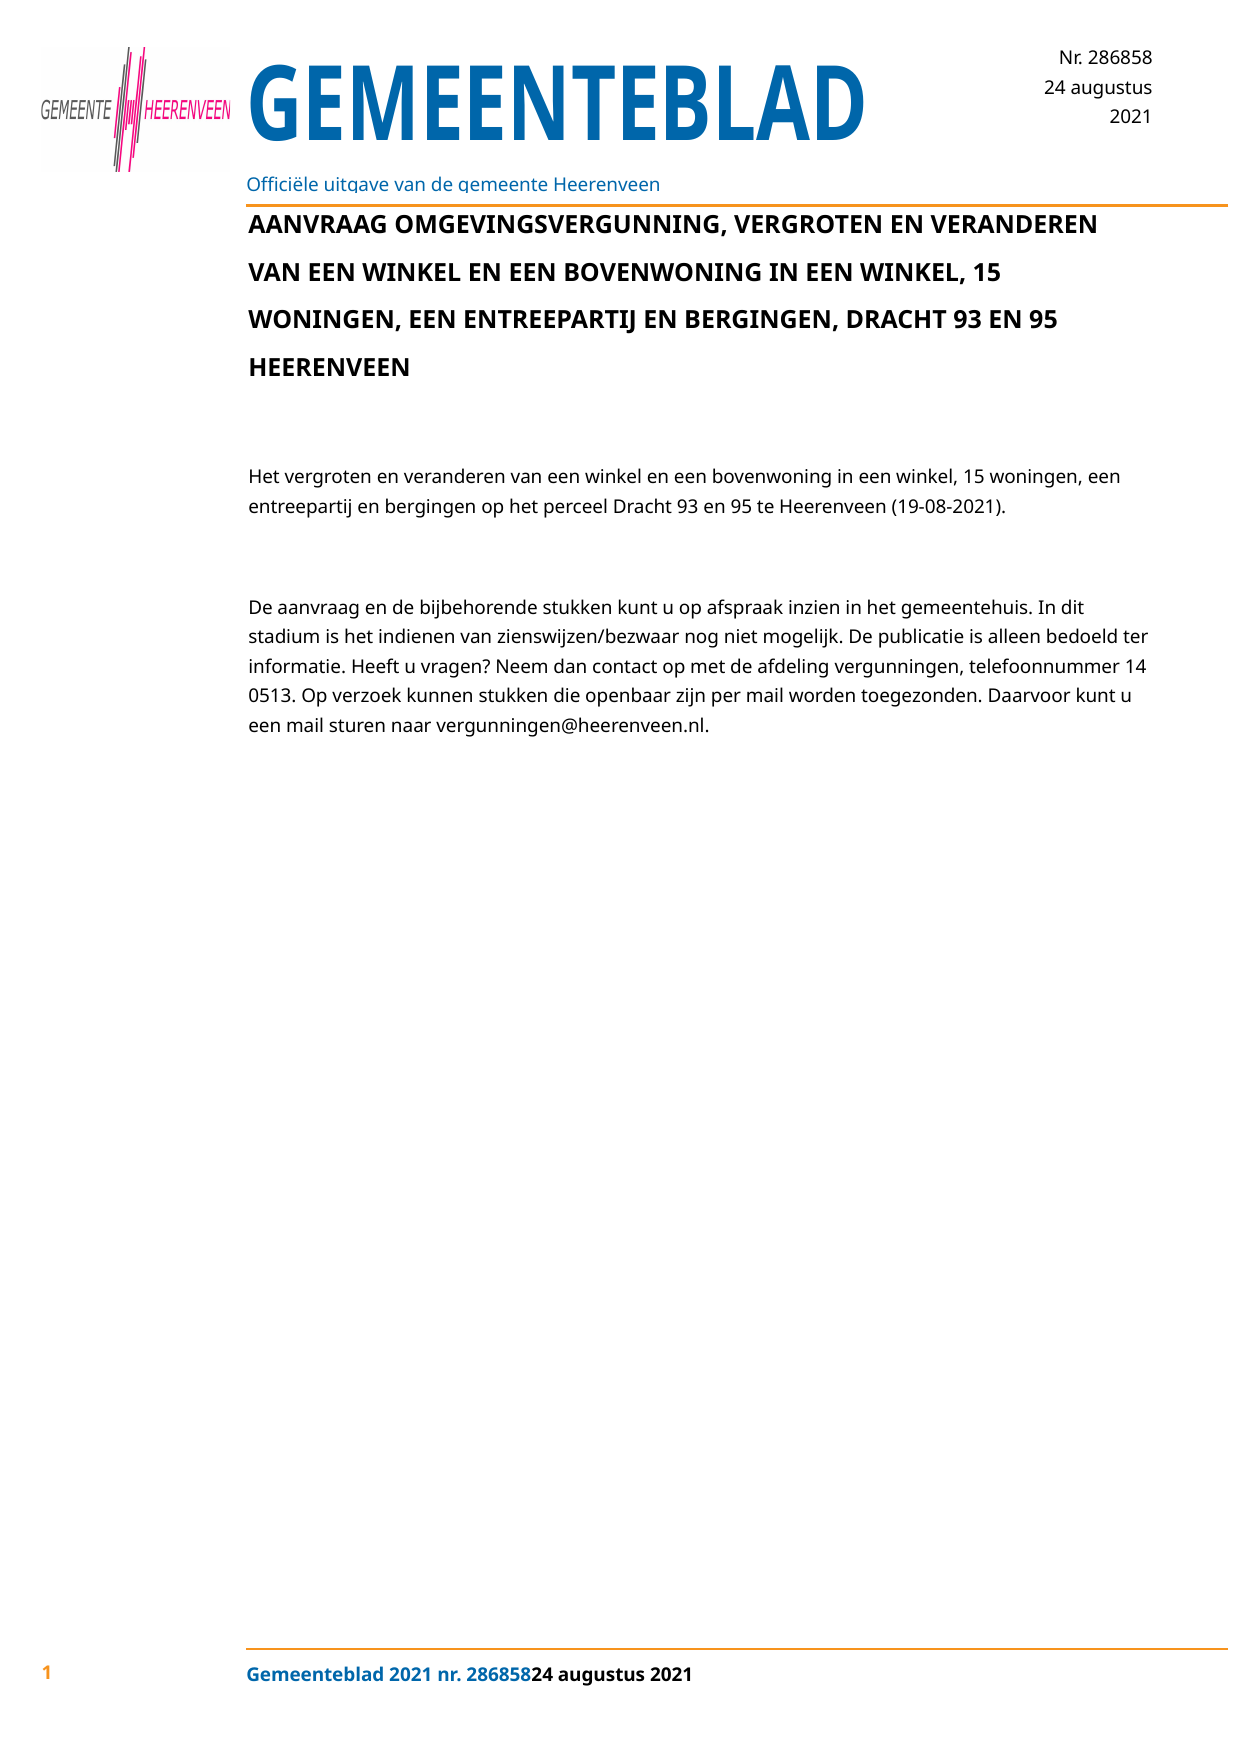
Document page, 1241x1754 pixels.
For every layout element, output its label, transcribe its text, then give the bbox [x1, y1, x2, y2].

text Het vergroten en veranderen van een winkel en een bovenwoning in een winkel, 15 woningen, een entreepartij en bergingen op het perceel Dracht 93 en 95 te Heerenveen (19-08-2021). [248, 463, 1152, 519]
picture [41, 47, 231, 172]
text De aanvraag en de bijbehorende stukken kunt u op afspraak inzien in het gemeentehuis. In dit stadium is het indienen van zienswijzen/bezwaar nog niet mogelijk. De publicatie is alleen bedoeld ter informatie. Heeft u vragen? Neem dan contact op met de afdeling vergunningen, telefoonnummer 14 0513. Op verzoek kunnen stukken die openbaar zijn per mail worden toegezonden. Daarvoor kunt u een mail sturen naar vergunningen@heerenveen.nl. [248, 594, 1152, 738]
text AANVRAAG OMGEVINGSVERGUNNING, VERGROTEN EN VERANDEREN VAN EEN WINKEL EN EEN BOVENWONING IN EEN WINKEL, 15 WONINGEN, EEN ENTREEPARTIJ EN BERGINGEN, DRACHT 93 EN 95 HEERENVEEN [248, 207, 1152, 384]
